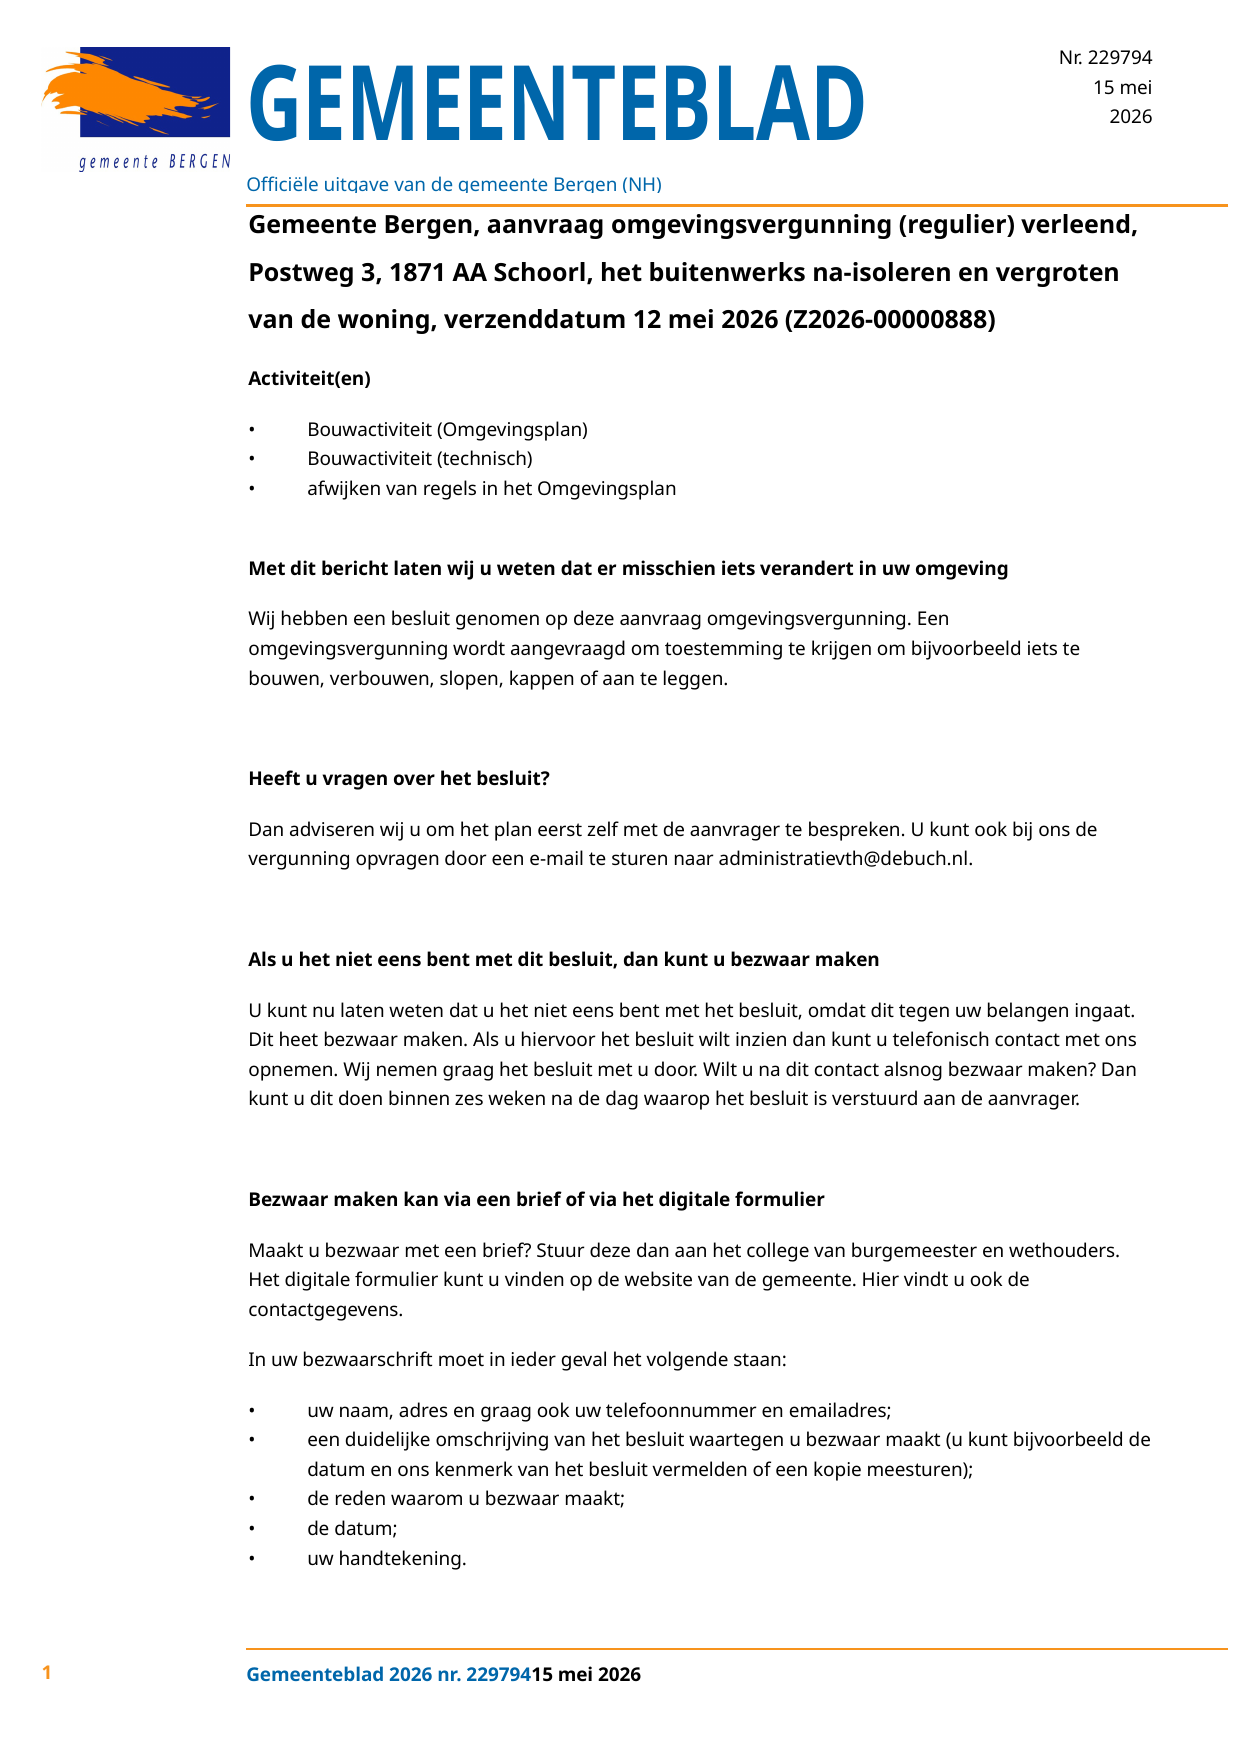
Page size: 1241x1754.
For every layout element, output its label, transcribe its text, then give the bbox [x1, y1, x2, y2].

list uw handtekening. [248, 1545, 1152, 1570]
list een duidelijke omschrijving van het besluit waartegen u bezwaar maakt (u kunt bijvoorbeeld de datum en ons kenmerk van het besluit vermelden of een kopie meesturen); [248, 1426, 1152, 1482]
list afwijken van regels in het Omgevingsplan [248, 475, 1152, 501]
list Bouwactiviteit (Omgevingsplan) [248, 416, 1152, 442]
list uw naam, adres en graag ook uw telefoonnummer en emailadres; [248, 1397, 1152, 1422]
text U kunt nu laten weten dat u het niet eens bent met het besluit, omdat dit tegen uw belangen ingaat. Dit heet bezwaar maken. Als u hiervoor het besluit wilt inzien dan kunt u telefonisch contact met ons opnemen. Wij nemen graag het besluit met u door. Wilt u na dit contact alsnog bezwaar maken? Dan kunt u dit doen binnen zes weken na de dag waarop het besluit is verstuurd aan de aanvrager. [248, 997, 1152, 1111]
text Als u het niet eens bent met dit besluit, dan kunt u bezwaar maken [248, 946, 1152, 972]
text Dan adviseren wij u om het plan eerst zelf met de aanvrager te bespreken. U kunt ook bij ons de vergunning opvragen door een e-mail te sturen naar administratievth@debuch.nl. [248, 816, 1152, 871]
text Met dit bericht laten wij u weten dat er misschien iets verandert in uw omgeving [248, 555, 1152, 581]
list de reden waarom u bezwaar maakt; [248, 1486, 1152, 1511]
text Maakt u bezwaar met een brief? Stuur deze dan aan het college van burgemeester en wethouders. Het digitale formulier kunt u vinden op de website van de gemeente. Hier vindt u ook de contactgegevens. [248, 1237, 1152, 1322]
list Bouwactiviteit (technisch) [248, 446, 1152, 471]
text Heeft u vragen over het besluit? [248, 766, 1152, 791]
text Gemeente Bergen, aanvraag omgevingsvergunning (regulier) verleend, Postweg 3, 1871 AA Schoorl, het buitenwerks na-isoleren en vergroten van de woning, verzenddatum 12 mei 2026 (Z2026-00000888) [248, 207, 1152, 336]
text Wij hebben een besluit genomen op deze aanvraag omgevingsvergunning. Een omgevingsvergunning wordt aangevraagd om toestemming te krijgen om bijvoorbeeld iets te bouwen, verbouwen, slopen, kappen of aan te leggen. [248, 606, 1152, 690]
picture [41, 47, 231, 172]
text Bezwaar maken kan via een brief of via het digitale formulier [248, 1186, 1152, 1212]
text Activiteit(en) [248, 366, 1152, 391]
text In uw bezwaarschrift moet in ieder geval het volgende staan: [248, 1346, 1152, 1372]
list de datum; [248, 1515, 1152, 1541]
